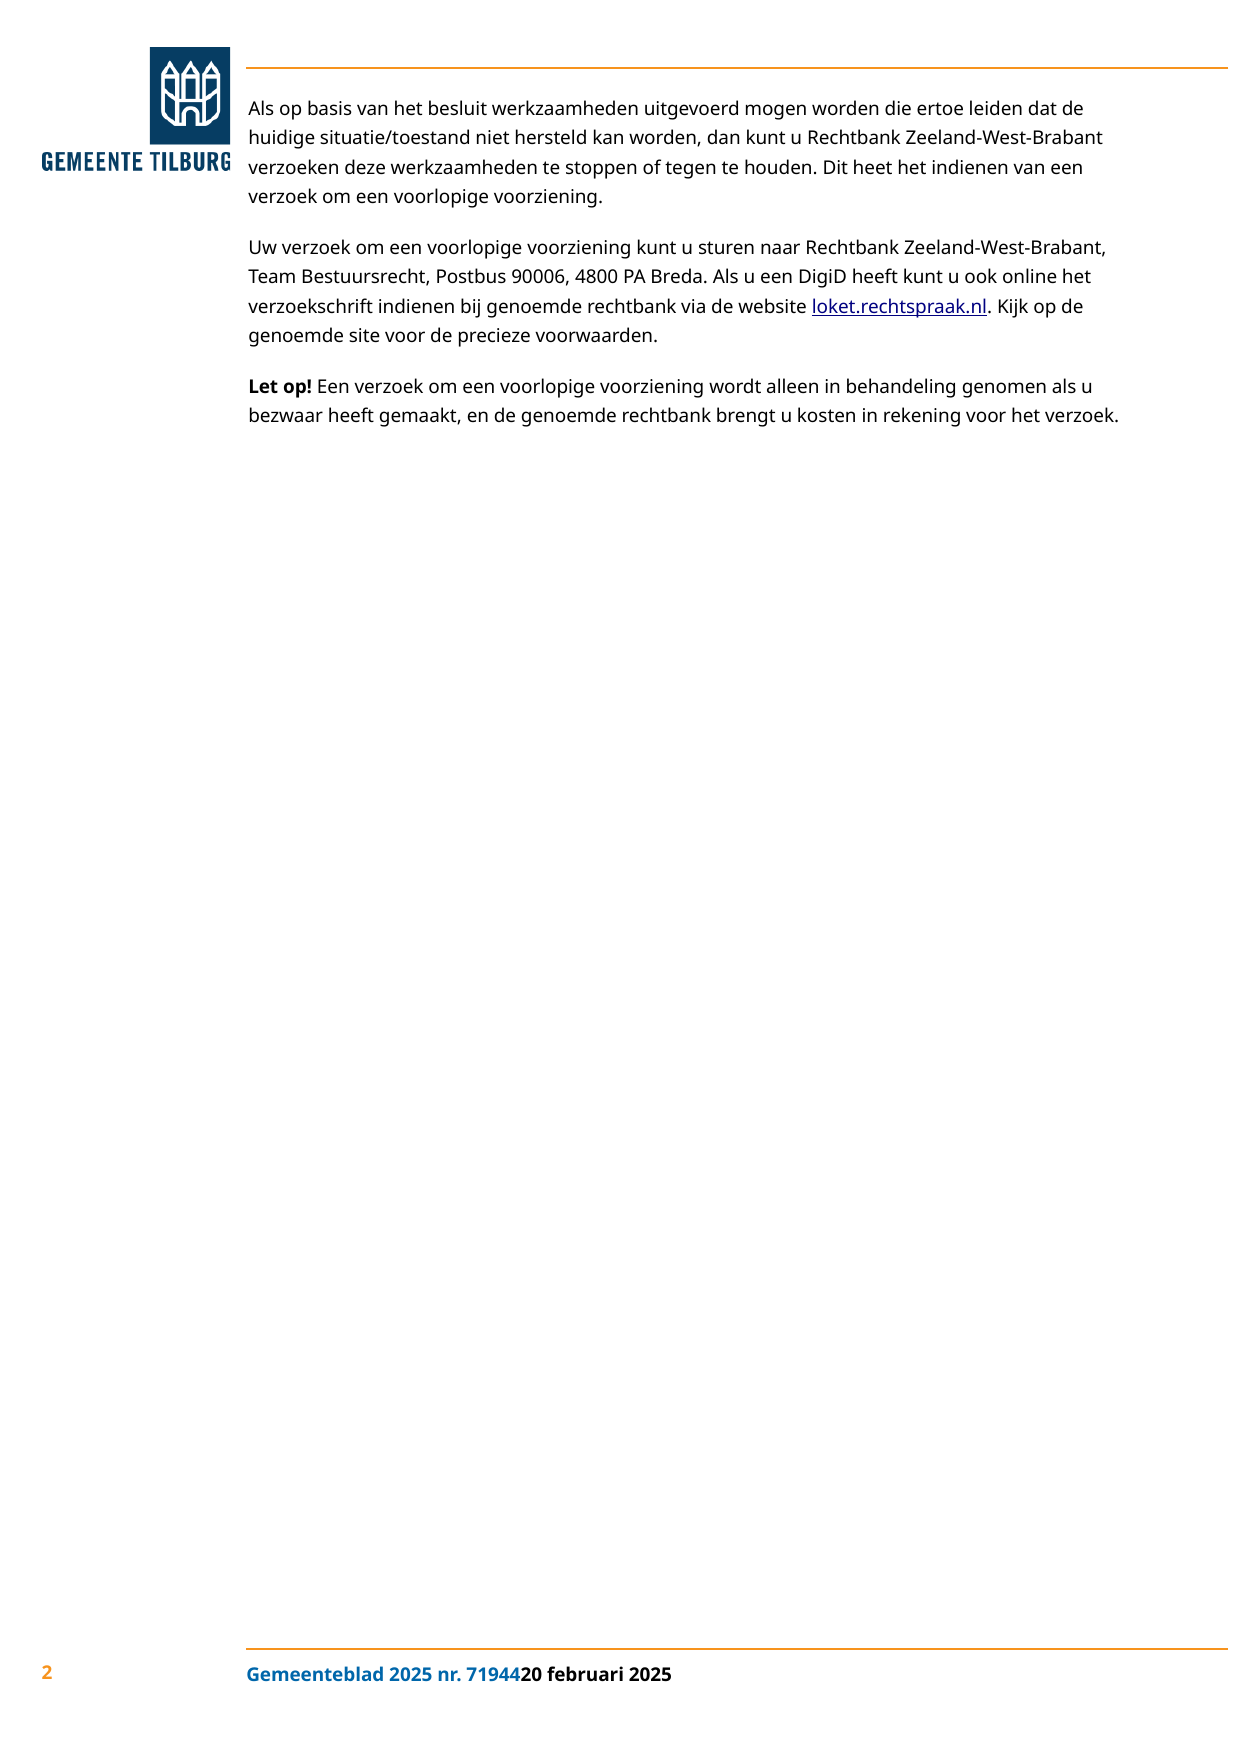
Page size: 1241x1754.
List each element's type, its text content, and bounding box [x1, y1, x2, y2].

picture [41, 47, 231, 172]
text Uw verzoek om een voorlopige voorziening kunt u sturen naar Rechtbank Zeeland-West-Brabant, Team Bestuursrecht, Postbus 90006, 4800 PA Breda. Als u een DigiD heeft kunt u ook online het verzoekschrift indienen bij genoemde rechtbank via de website loket.rechtspraak.nl. Kijk op de genoemde site voor de precieze voorwaarden. [248, 234, 1152, 348]
text Let op! Een verzoek om een voorlopige voorziening wordt alleen in behandeling genomen als u bezwaar heeft gemaakt, en de genoemde rechtbank brengt u kosten in rekening voor het verzoek. [248, 373, 1152, 428]
text Als op basis van het besluit werkzaamheden uitgevoerd mogen worden die ertoe leiden dat de huidige situatie/toestand niet hersteld kan worden, dan kunt u Rechtbank Zeeland-West-Brabant verzoeken deze werkzaamheden te stoppen of tegen te houden. Dit heet het indienen van een verzoek om een voorlopige voorziening. [248, 95, 1152, 209]
